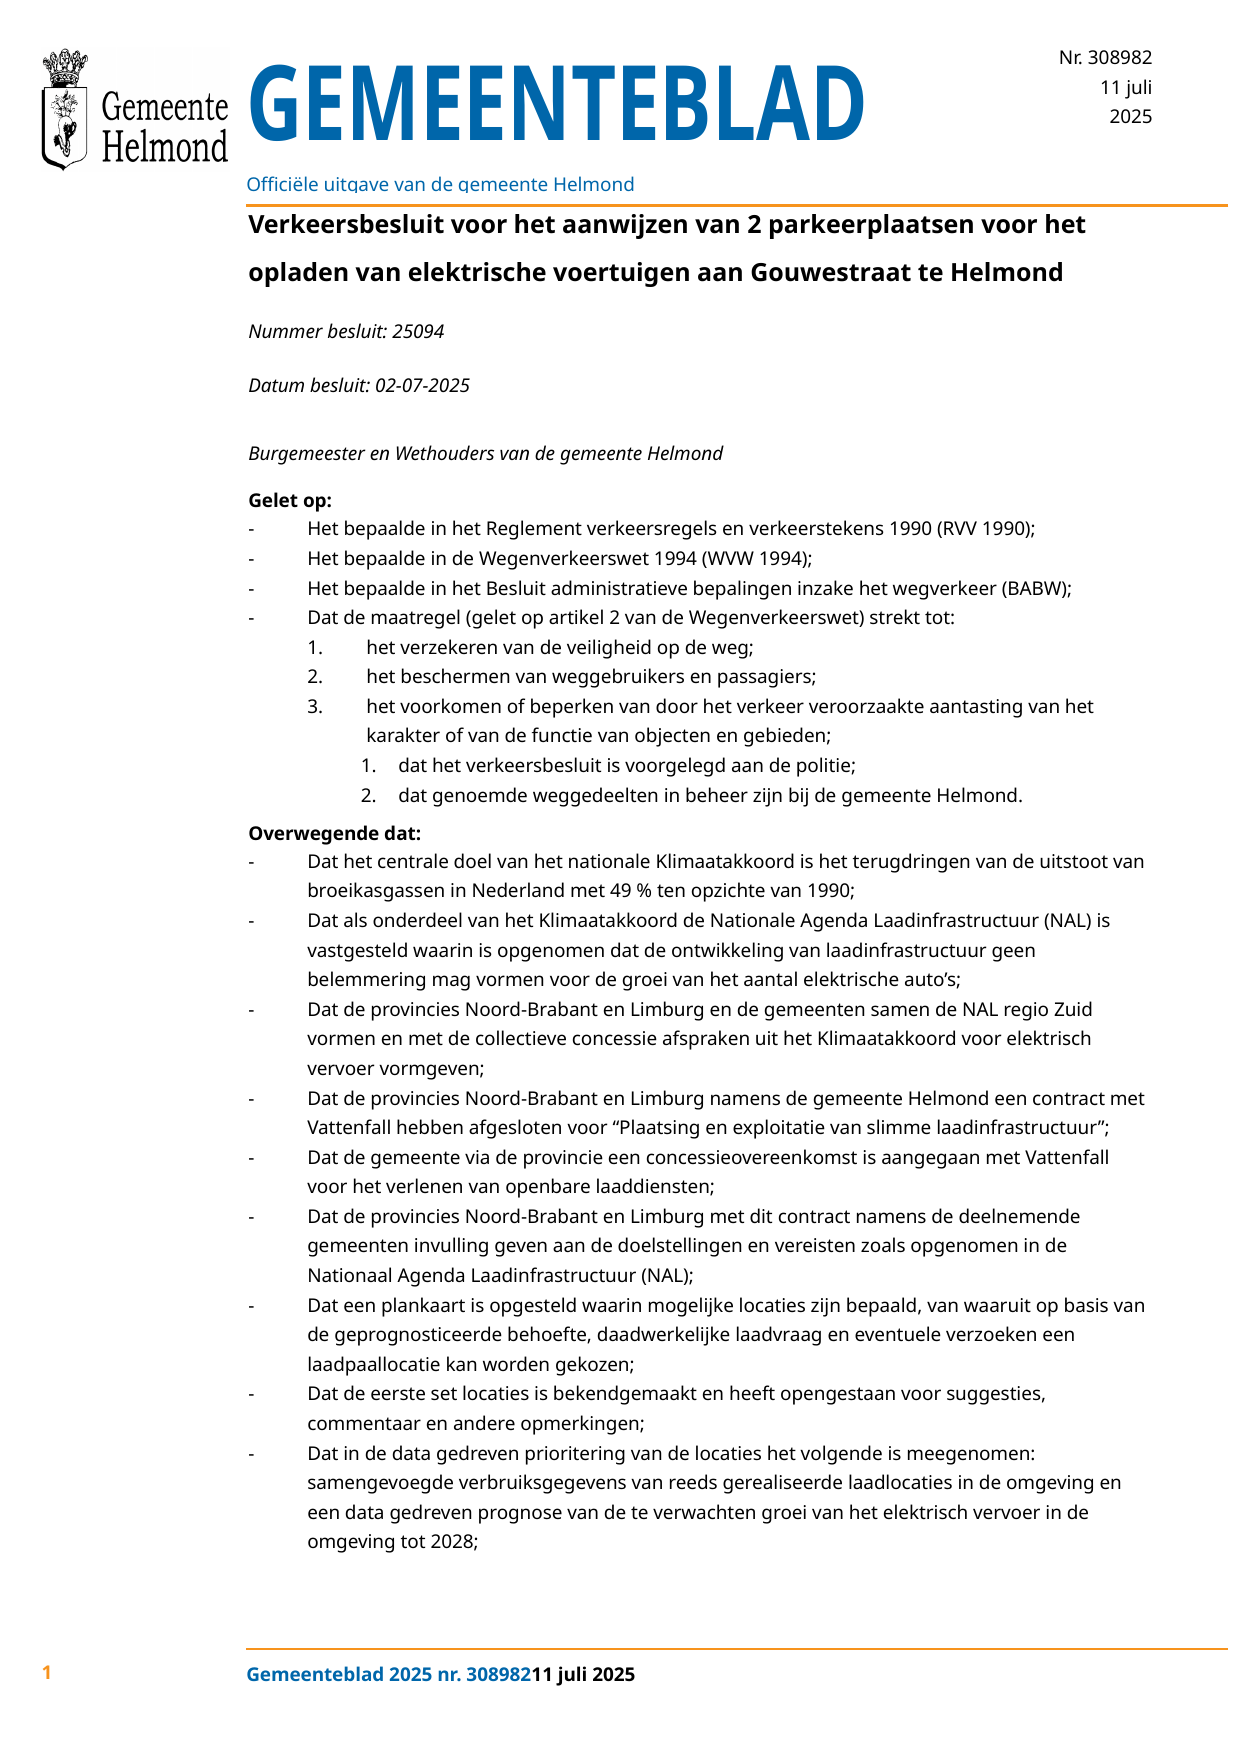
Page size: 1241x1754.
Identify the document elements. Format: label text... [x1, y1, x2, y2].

list het verzekeren van de veiligheid op de weg; [307, 634, 1152, 660]
list Dat de maatregel (gelet op artikel 2 van de Wegenverkeerswet) strekt tot: [248, 604, 1152, 630]
list Dat de provincies Noord-Brabant en Limburg en de gemeenten samen de NAL regio Zuid vormen en met de collectieve concessie afspraken uit het Klimaatakkoord voor elektrisch vervoer vormgeven; [248, 996, 1152, 1081]
text Gelet op: [248, 487, 1152, 513]
list Dat in de data gedreven prioritering van de locaties het volgende is meegenomen: samengevoegde verbruiksgegevens van reeds gerealiseerde laadlocaties in de omgeving en een data gedreven prognose van de te verwachten groei van het elektrisch vervoer in de omgeving tot 2028; [248, 1440, 1152, 1554]
list Dat het centrale doel van het nationale Klimaatakkoord is het terugdringen van de uitstoot van broeikasgassen in Nederland met 49 % ten opzichte van 1990; [248, 848, 1152, 903]
list Dat de provincies Noord-Brabant en Limburg namens de gemeente Helmond een contract met Vattenfall hebben afgesloten voor “Plaatsing en exploitatie van slimme laadinfrastructuur”; [248, 1085, 1152, 1140]
picture [41, 47, 231, 172]
list dat genoemde weggedeelten in beheer zijn bij de gemeente Helmond. [361, 782, 1152, 808]
list het voorkomen of beperken van door het verkeer veroorzaakte aantasting van het karakter of van de functie van objecten en gebieden; [307, 693, 1152, 748]
list Het bepaalde in het Besluit administratieve bepalingen inzake het wegverkeer (BABW); [248, 575, 1152, 601]
text Verkeersbesluit voor het aanwijzen van 2 parkeerplaatsen voor het opladen van elektrische voertuigen aan Gouwestraat te Helmond [248, 207, 1152, 288]
list Het bepaalde in het Reglement verkeersregels en verkeerstekens 1990 (RVV 1990); [248, 516, 1152, 541]
text Datum besluit: 02-07-2025 [248, 372, 1152, 398]
list Dat als onderdeel van het Klimaatakkoord de Nationale Agenda Laadinfrastructuur (NAL) is vastgesteld waarin is opgenomen dat de ontwikkeling van laadinfrastructuur geen belemmering mag vormen voor de groei van het aantal elektrische auto’s; [248, 907, 1152, 992]
list Dat een plankaart is opgesteld waarin mogelijke locaties zijn bepaald, van waaruit op basis van de geprognosticeerde behoefte, daadwerkelijke laadvraag en eventuele verzoeken een laadpaallocatie kan worden gekozen; [248, 1292, 1152, 1377]
list Dat de gemeente via de provincie een concessieovereenkomst is aangegaan met Vattenfall voor het verlenen van openbare laaddiensten; [248, 1144, 1152, 1199]
text Overwegende dat: [248, 820, 1152, 846]
text Burgemeester en Wethouders van de gemeente Helmond [248, 440, 1152, 465]
list dat het verkeersbesluit is voorgelegd aan de politie; [361, 752, 1152, 778]
list Dat de eerste set locaties is bekendgemaakt en heeft opengestaan voor suggesties, commentaar en andere opmerkingen; [248, 1381, 1152, 1436]
list Het bepaalde in de Wegenverkeerswet 1994 (WVW 1994); [248, 545, 1152, 571]
list het beschermen van weggebruikers en passagiers; [307, 663, 1152, 689]
text Nummer besluit: 25094 [248, 318, 1152, 344]
list Dat de provincies Noord-Brabant en Limburg met dit contract namens de deelnemende gemeenten invulling geven aan de doelstellingen en vereisten zoals opgenomen in de Nationaal Agenda Laadinfrastructuur (NAL); [248, 1203, 1152, 1288]
